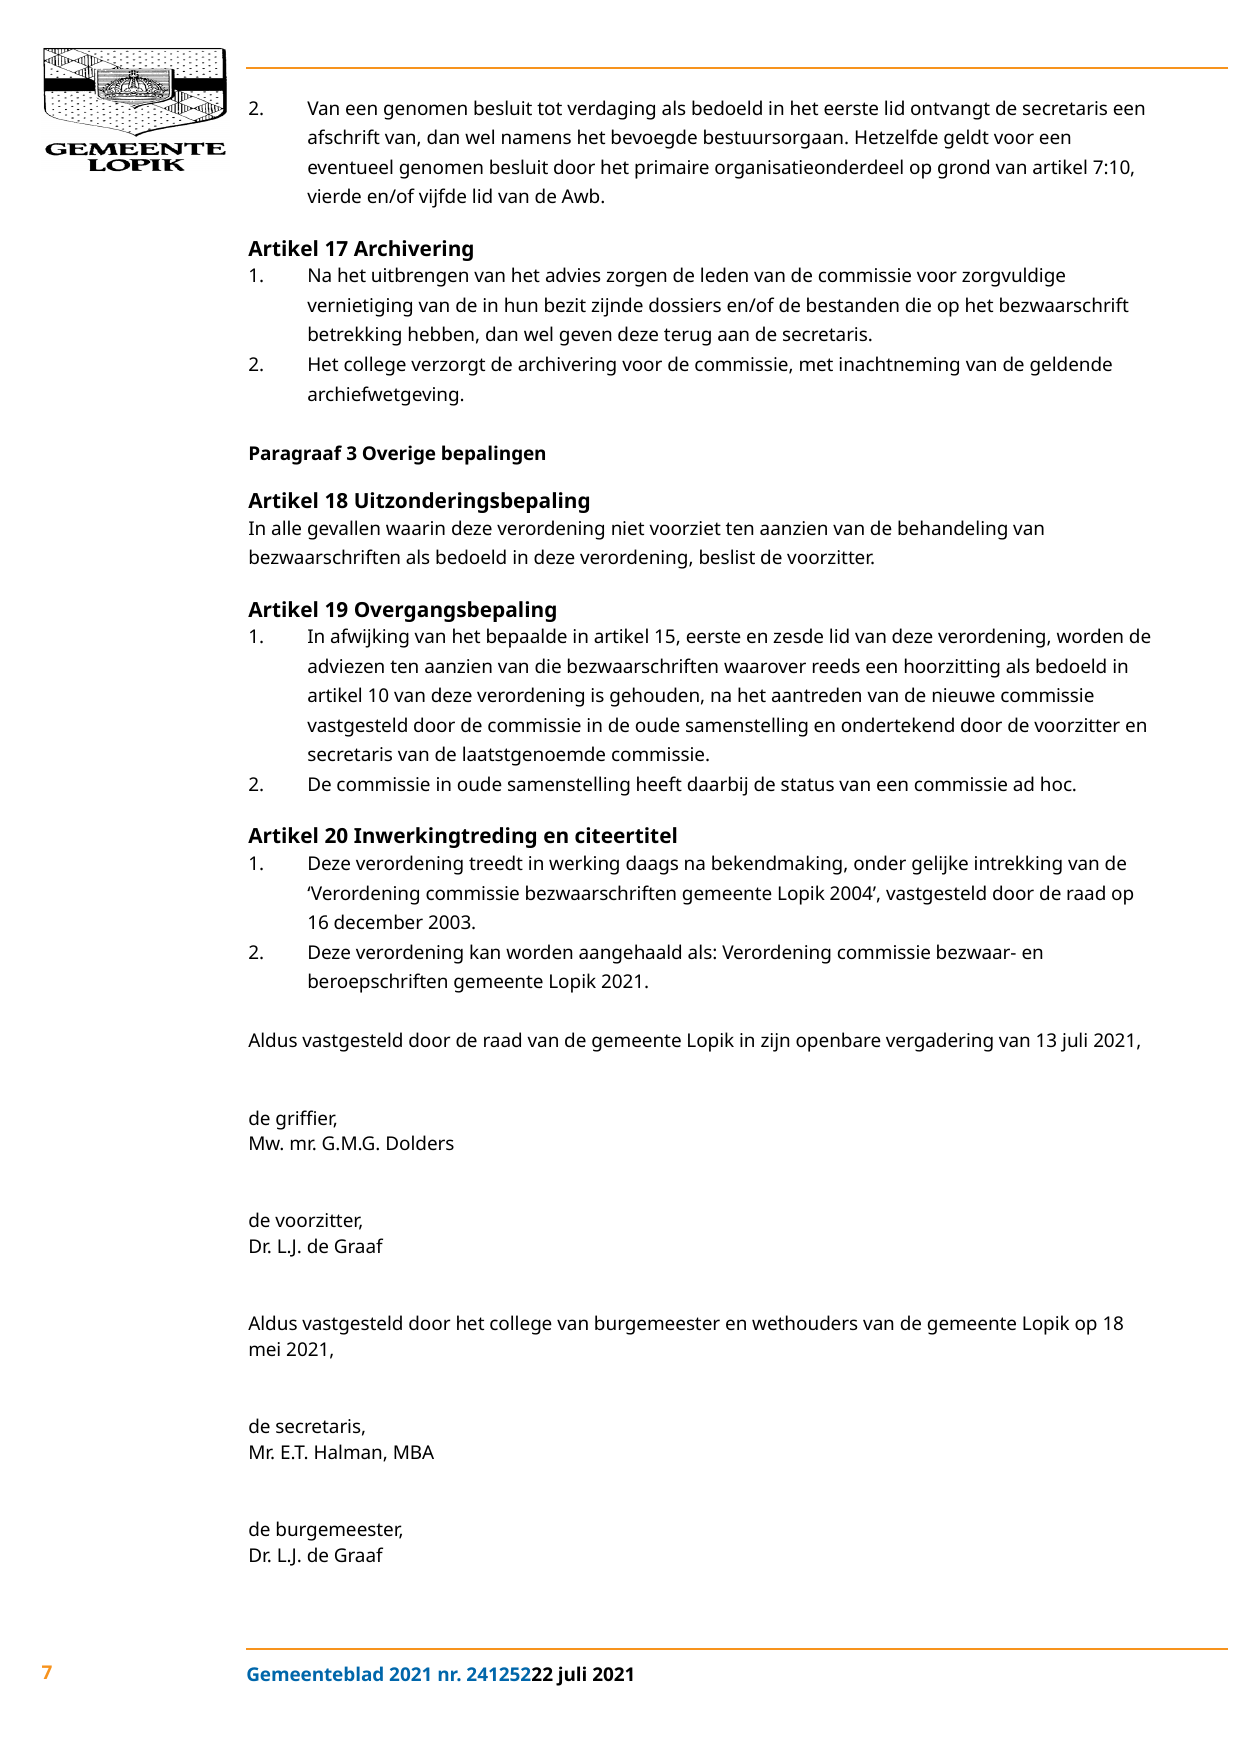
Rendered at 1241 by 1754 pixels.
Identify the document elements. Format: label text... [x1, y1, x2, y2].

text Dr. L.J. de Graaf [248, 1233, 1152, 1259]
text Mr. E.T. Halman, MBA [248, 1439, 1152, 1465]
text Aldus vastgesteld door het college van burgemeester en wethouders van de gemeente Lopik op 18 mei 2021, [248, 1311, 1152, 1362]
text In alle gevallen waarin deze verordening niet voorziet ten aanzien van de behandeling van bezwaarschriften als bedoeld in deze verordening, beslist de voorzitter. [248, 515, 1152, 570]
text de voorzitter, [248, 1208, 1152, 1233]
text Paragraaf 3 Overige bepalingen [248, 440, 1152, 466]
list Deze verordening treedt in werking daags na bekendmaking, onder gelijke intrekking van de ‘Verordening commissie bezwaarschriften gemeente Lopik 2004’, vastgesteld door de raad op 16 december 2003. [248, 850, 1152, 935]
text de secretaris, [248, 1413, 1152, 1439]
text Artikel 17 Archivering [248, 234, 1152, 262]
text Artikel 18 Uitzonderingsbepaling [248, 486, 1152, 515]
list Deze verordening kan worden aangehaald als: Verordening commissie bezwaar- en beroepschriften gemeente Lopik 2021. [248, 939, 1152, 994]
text Aldus vastgesteld door de raad van de gemeente Lopik in zijn openbare vergadering van 13 juli 2021, [248, 1028, 1152, 1053]
text Artikel 20 Inwerkingtreding en citeertitel [248, 822, 1152, 850]
text de griffier, [248, 1105, 1152, 1131]
text Mw. mr. G.M.G. Dolders [248, 1131, 1152, 1156]
list Van een genomen besluit tot verdaging als bedoeld in het eerste lid ontvangt de secretaris een afschrift van, dan wel namens het bevoegde bestuursorgaan. Hetzelfde geldt voor een eventueel genomen besluit door het primaire organisatieonderdeel op grond van artikel 7:10, vierde en/of vijfde lid van de Awb. [248, 95, 1152, 209]
list Na het uitbrengen van het advies zorgen de leden van de commissie voor zorgvuldige vernietiging van de in hun bezit zijnde dossiers en/of de bestanden die op het bezwaarschrift betrekking hebben, dan wel geven deze terug aan de secretaris. [248, 262, 1152, 347]
picture [41, 47, 231, 172]
list In afwijking van het bepaalde in artikel 15, eerste en zesde lid van deze verordening, worden de adviezen ten aanzien van die bezwaarschriften waarover reeds een hoorzitting als bedoeld in artikel 10 van deze verordening is gehouden, na het aantreden van de nieuwe commissie vastgesteld door de commissie in de oude samenstelling en ondertekend door de voorzitter en secretaris van de laatstgenoemde commissie. [248, 623, 1152, 767]
list Het college verzorgt de archivering voor de commissie, met inachtneming van de geldende archiefwetgeving. [248, 351, 1152, 406]
text Dr. L.J. de Graaf [248, 1542, 1152, 1568]
text de burgemeester, [248, 1516, 1152, 1542]
list De commissie in oude samenstelling heeft daarbij de status van een commissie ad hoc. [248, 771, 1152, 797]
text Artikel 19 Overgangsbepaling [248, 595, 1152, 623]
